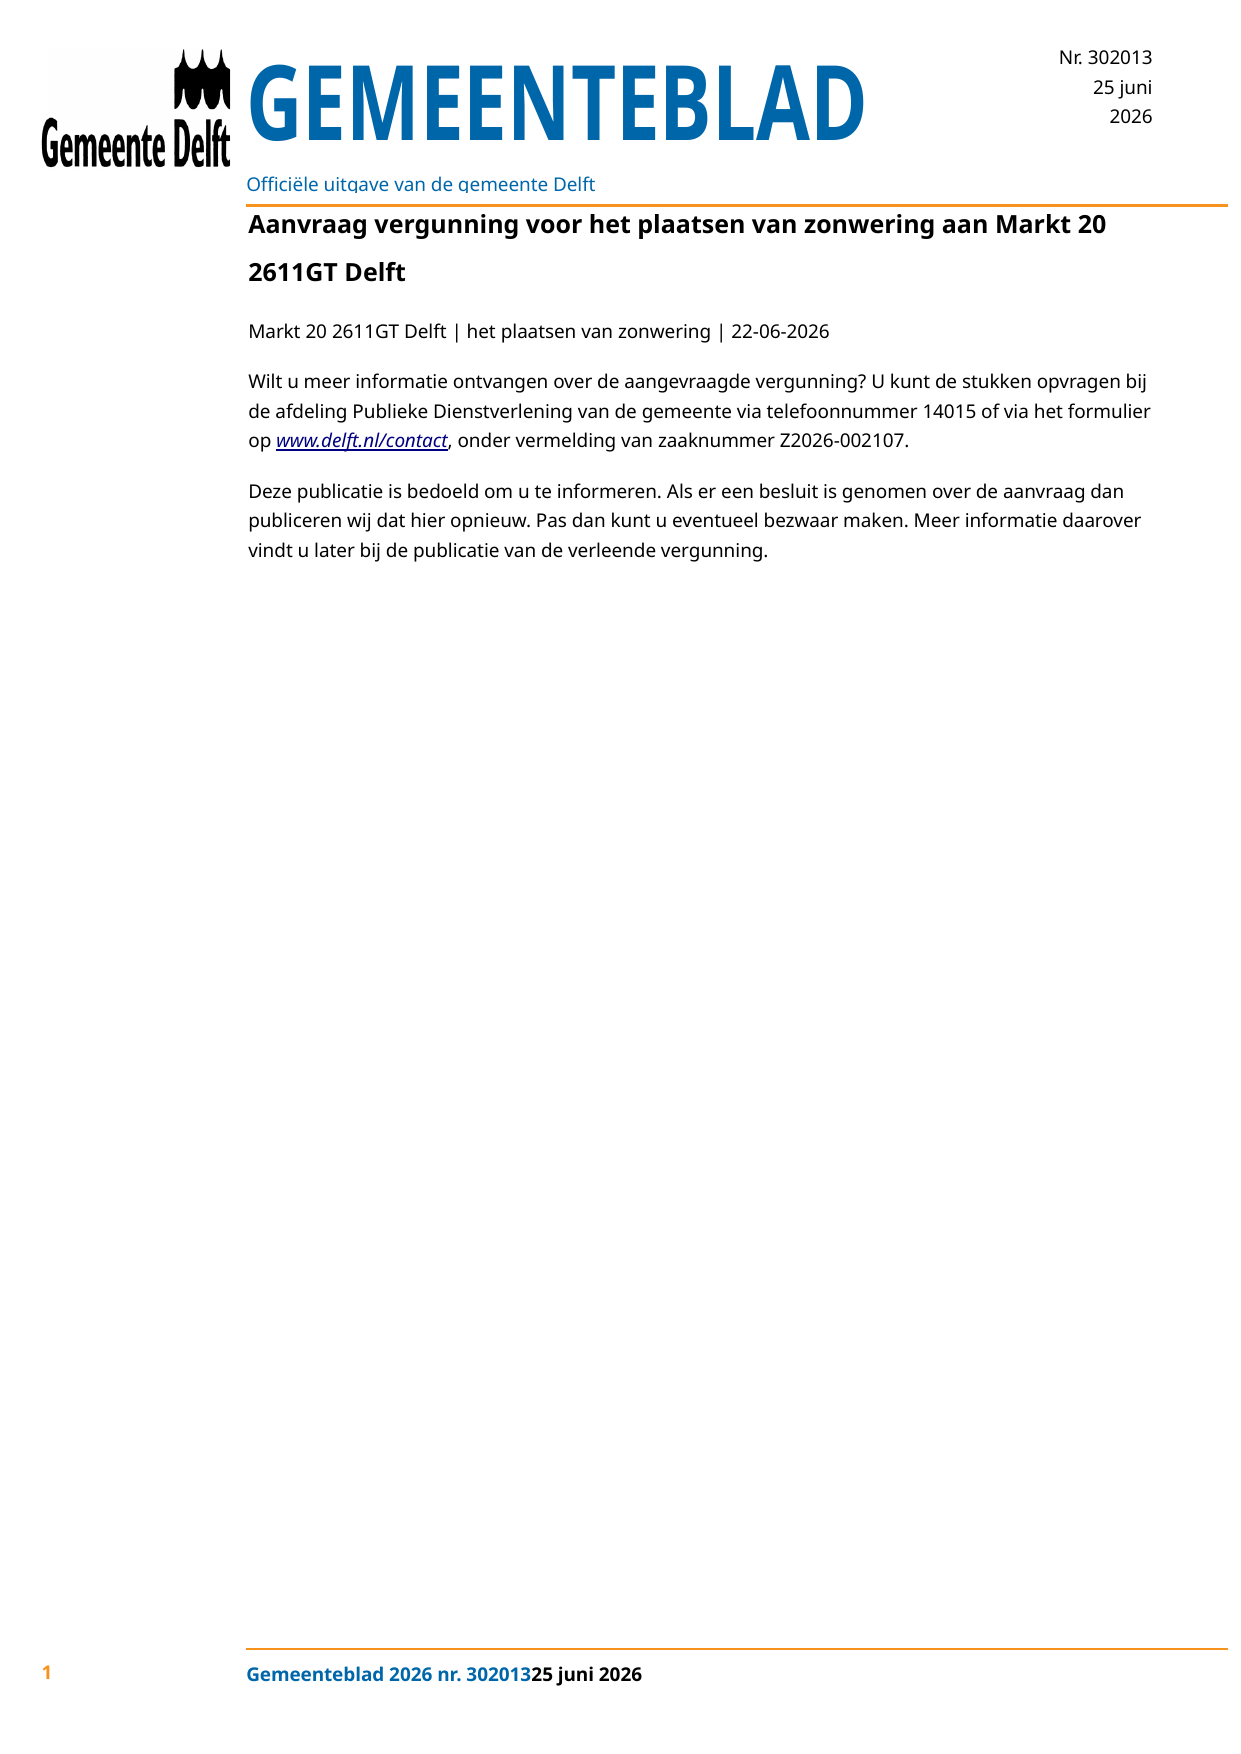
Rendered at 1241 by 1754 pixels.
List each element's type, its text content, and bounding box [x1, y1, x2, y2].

text Deze publicatie is bedoeld om u te informeren. Als er een besluit is genomen over de aanvraag dan publiceren wij dat hier opnieuw. Pas dan kunt u eventueel bezwaar maken. Meer informatie daarover vindt u later bij de publicatie van de verleende vergunning. [248, 478, 1152, 563]
text Aanvraag vergunning voor het plaatsen van zonwering aan Markt 20 2611GT Delft [248, 207, 1152, 288]
picture [41, 47, 231, 172]
text Markt 20 2611GT Delft | het plaatsen van zonwering | 22-06-2026 [248, 318, 1152, 344]
text Wilt u meer informatie ontvangen over de aangevraagde vergunning? U kunt de stukken opvragen bij de afdeling Publieke Dienstverlening van de gemeente via telefoonnummer 14015 of via het formulier op www.delft.nl/contact, onder vermelding van zaaknummer Z2026-002107. [248, 368, 1152, 453]
